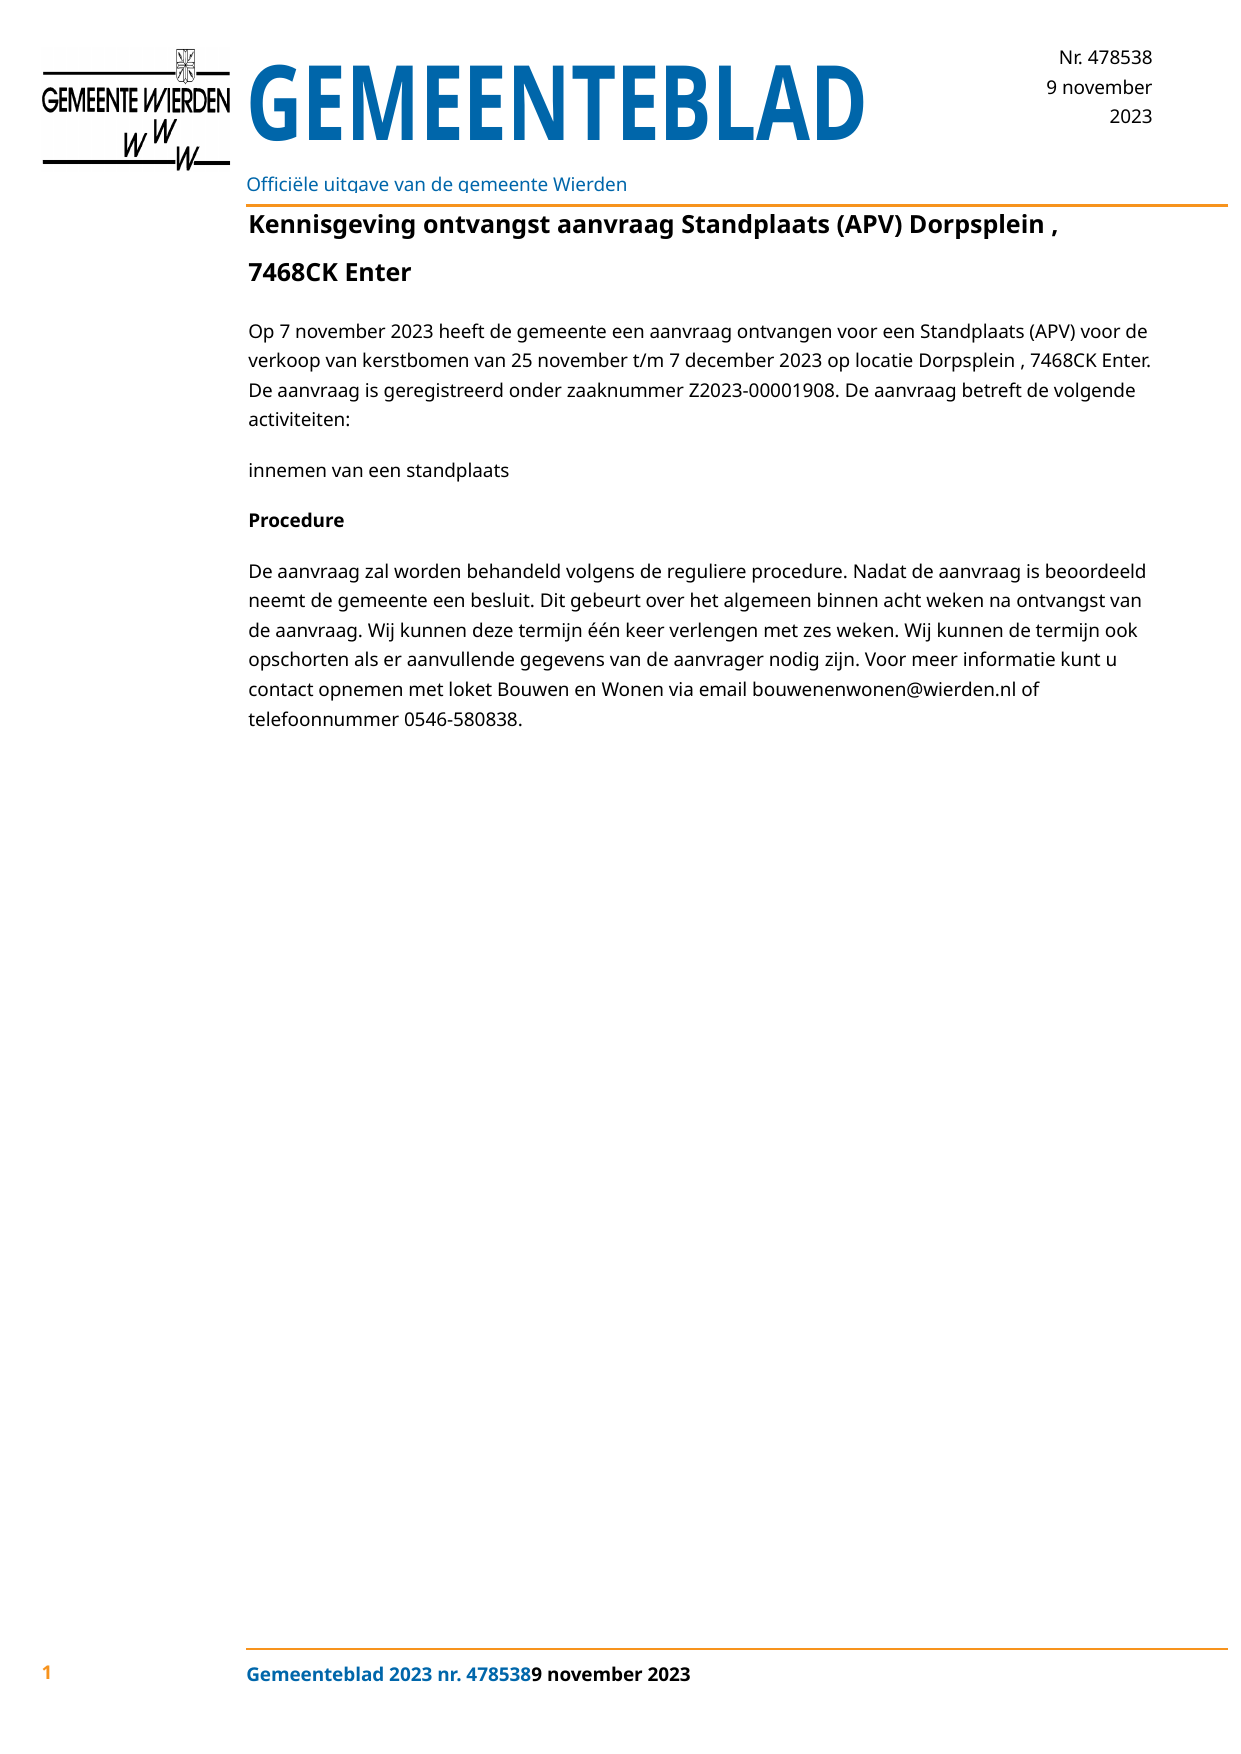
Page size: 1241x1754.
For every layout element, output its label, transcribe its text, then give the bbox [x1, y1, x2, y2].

text De aanvraag zal worden behandeld volgens de reguliere procedure. Nadat de aanvraag is beoordeeld neemt de gemeente een besluit. Dit gebeurt over het algemeen binnen acht weken na ontvangst van de aanvraag. Wij kunnen deze termijn één keer verlengen met zes weken. Wij kunnen de termijn ook opschorten als er aanvullende gegevens van de aanvrager nodig zijn. Voor meer informatie kunt u contact opnemen met loket Bouwen en Wonen via email bouwenenwonen@wierden.nl of telefoonnummer 0546-580838. [248, 558, 1152, 732]
text Kennisgeving ontvangst aanvraag Standplaats (APV) Dorpsplein , 7468CK Enter [248, 207, 1152, 288]
picture [41, 47, 231, 172]
text Op 7 november 2023 heeft de gemeente een aanvraag ontvangen voor een Standplaats (APV) voor de verkoop van kerstbomen van 25 november t/m 7 december 2023 op locatie Dorpsplein , 7468CK Enter. De aanvraag is geregistreerd onder zaaknummer Z2023-00001908. De aanvraag betreft de volgende activiteiten: [248, 318, 1152, 432]
text Procedure [248, 507, 1152, 533]
text innemen van een standplaats [248, 457, 1152, 483]
